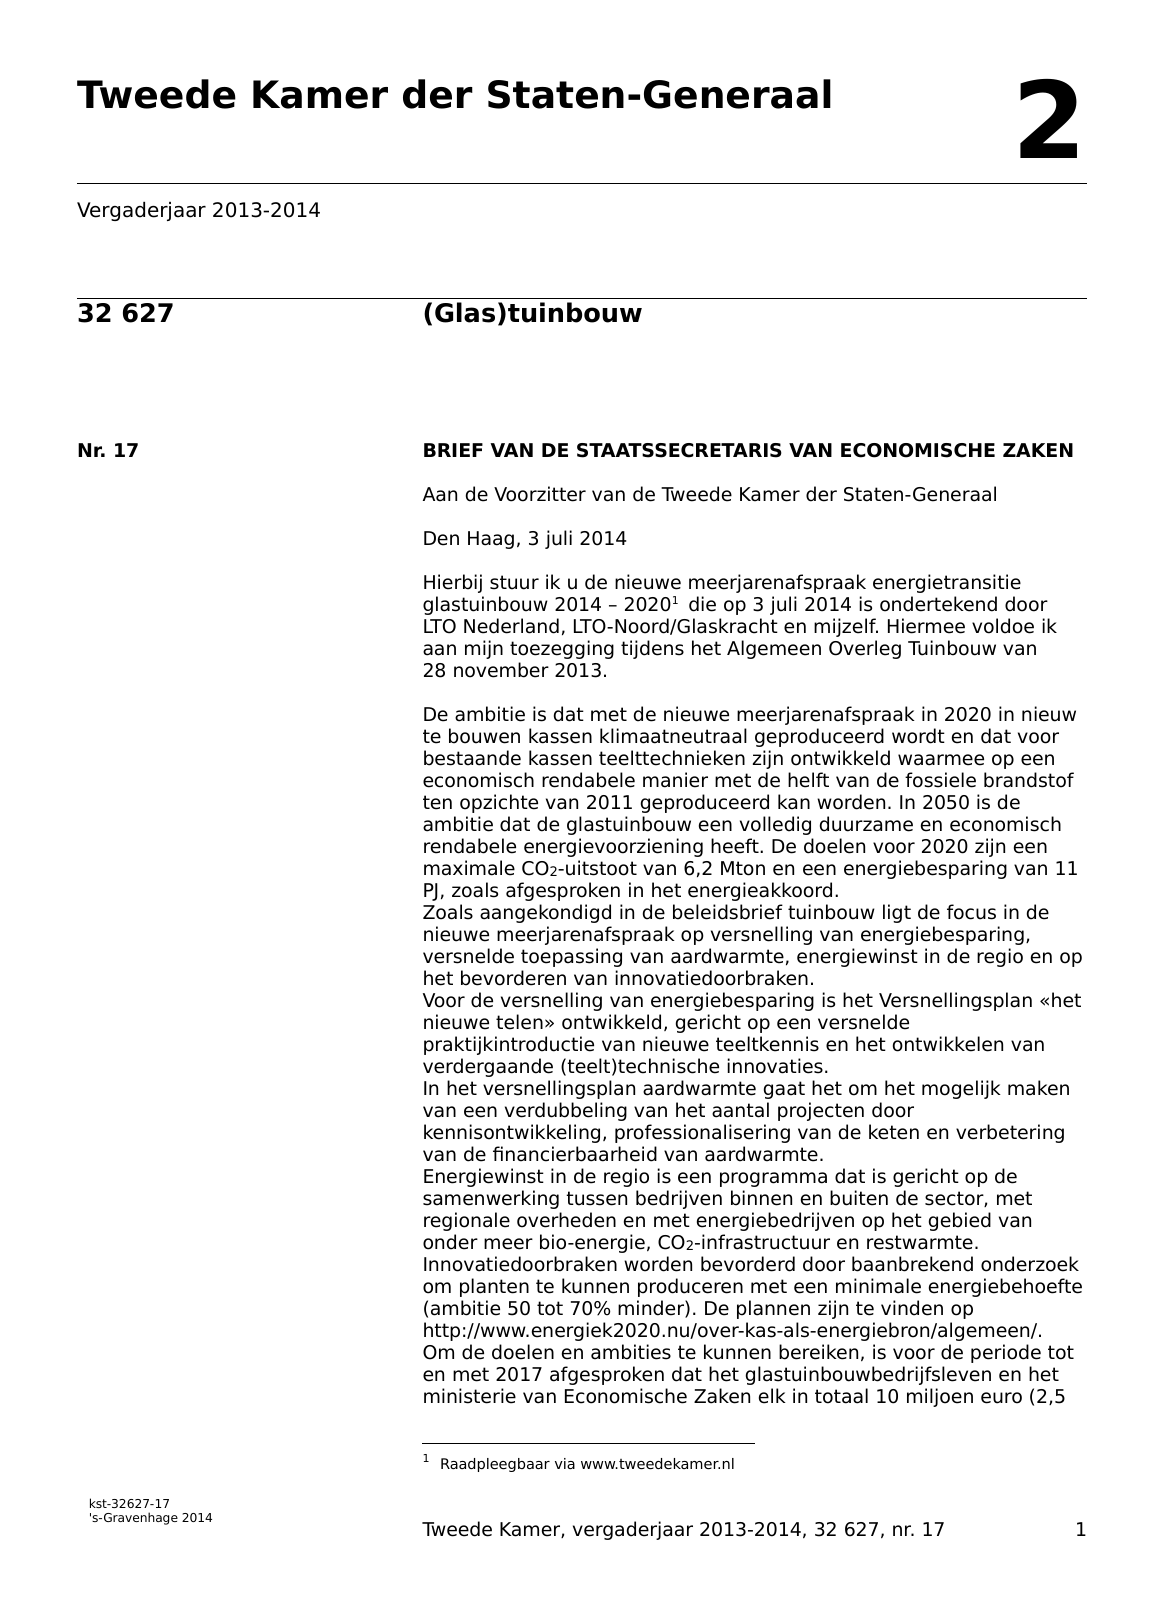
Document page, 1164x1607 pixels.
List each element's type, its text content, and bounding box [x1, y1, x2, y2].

text In het versnellingsplan aardwarmte gaat het om het mogelijk maken van een verdubbeling van het aantal projecten door kennisontwikkeling, professionalisering van de keten en verbetering van de financierbaarheid van aardwarmte. [422, 1078, 1087, 1166]
text Om de doelen en ambities te kunnen bereiken, is voor de periode tot en met 2017 afgesproken dat het glastuinbouwbedrijfsleven en het ministerie van Economische Zaken elk in totaal 10 miljoen euro (2,5 [422, 1342, 1087, 1408]
text De ambitie is dat met de nieuwe meerjarenafspraak in 2020 in nieuw te bouwen kassen klimaatneutraal geproduceerd wordt en dat voor bestaande kassen teelttechnieken zijn ontwikkeld waarmee op een economisch rendabele manier met de helft van de fossiele brandstof ten opzichte van 2011 geproduceerd kan worden. In 2050 is de ambitie dat de glastuinbouw een volledig duurzame en economisch rendabele energievoorziening heeft. De doelen voor 2020 zijn een maximale CO2-uitstoot van 6,2 Mton en een energiebesparing van 11 PJ, zoals afgesproken in het energieakkoord. [422, 704, 1087, 902]
text Voor de versnelling van energiebesparing is het Versnellingsplan «het nieuwe telen» ontwikkeld, gericht op een versnelde praktijkintroductie van nieuwe teeltkennis en het ontwikkelen van verdergaande (teelt)technische innovaties. [422, 990, 1087, 1078]
table_cell Vergaderjaar 2013-2014 [77, 184, 1087, 298]
text 's-Gravenhage 2014 [88, 1511, 323, 1525]
text Energiewinst in de regio is een programma dat is gericht op de samenwerking tussen bedrijven binnen en buiten de sector, met regionale overheden en met energiebedrijven op het gebied van onder meer bio-energie, CO2-infrastructuur en restwarmte. [422, 1166, 1087, 1254]
text kst-32627-17 [88, 1497, 323, 1511]
text Aan de Voorzitter van de Tweede Kamer der Staten-Generaal [422, 484, 1087, 506]
table_header Tweede Kamer der Staten-Generaal [77, 59, 886, 183]
text Zoals aangekondigd in de beleidsbrief tuinbouw ligt de focus in de nieuwe meerjarenafspraak op versnelling van energiebesparing, versnelde toepassing van aardwarmte, energiewinst in de regio en op het bevorderen van innovatiedoorbraken. [422, 902, 1087, 990]
text Den Haag, 3 juli 2014 [422, 528, 1087, 550]
text Raadpleegbaar via www.tweedekamer.nl [422, 1452, 1087, 1474]
table_header 2 [886, 59, 1087, 183]
subtitle 32 627 (Glas)tuinbouw [77, 299, 1087, 329]
text Hierbij stuur ik u de nieuwe meerjarenafspraak energietransitie glastuinbouw 2014 – 2020 die op 3 juli 2014 is ondertekend door LTO Nederland, LTO-Noord/Glaskracht en mijzelf. Hiermee voldoe ik aan mijn toezegging tijdens het Algemeen Overleg Tuinbouw van 28 november 2013. [422, 572, 1087, 682]
subtitle Nr. 17 BRIEF VAN DE STAATSSECRETARIS VAN ECONOMISCHE ZAKEN [77, 440, 1087, 462]
text Innovatiedoorbraken worden bevorderd door baanbrekend onderzoek om planten te kunnen produceren met een minimale energiebehoefte (ambitie 50 tot 70% minder). De plannen zijn te vinden op http://www.energiek2020.nu/over-kas-als-energiebron/algemeen/. [422, 1254, 1087, 1342]
